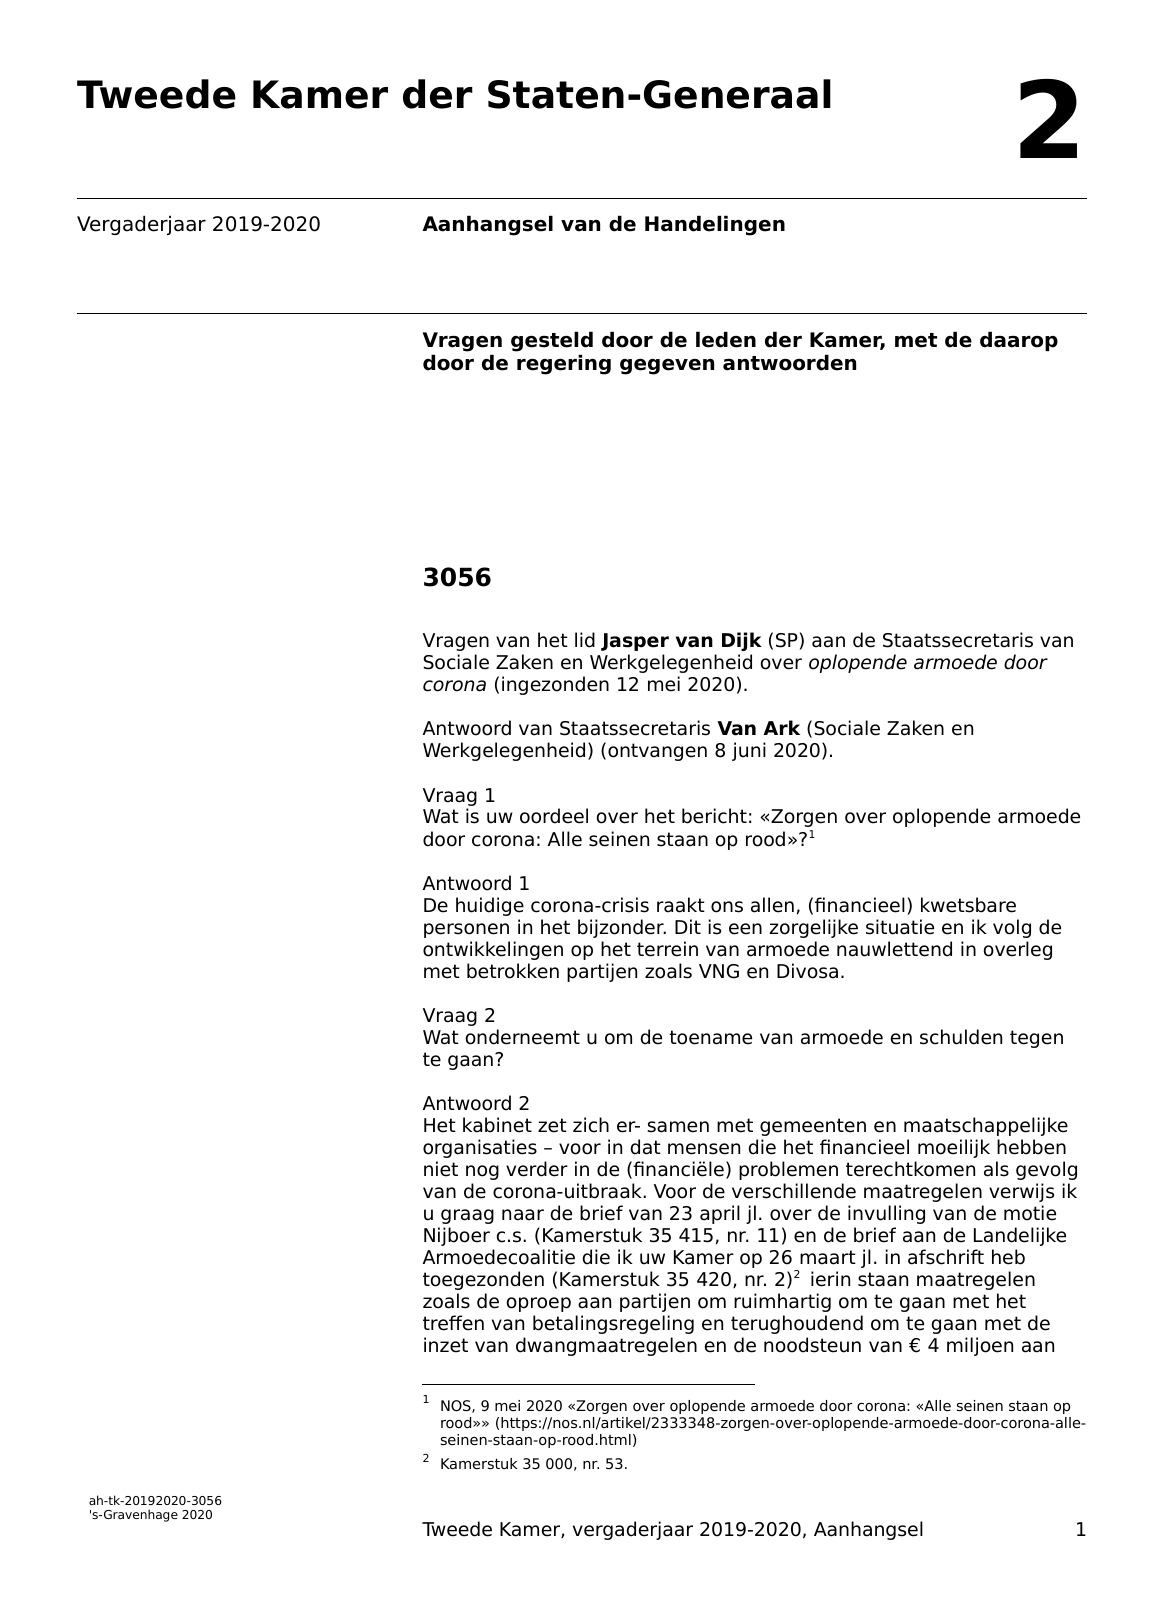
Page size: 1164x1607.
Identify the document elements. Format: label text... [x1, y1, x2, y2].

text Wat is uw oordeel over het bericht: «Zorgen over oplopende armoede door corona: Alle seinen staan op rood»? [422, 806, 1087, 850]
text Antwoord 2 [422, 1093, 1087, 1115]
table_header 2 [886, 59, 1087, 198]
text Het kabinet zet zich er- samen met gemeenten en maatschappelijke organisaties – voor in dat mensen die het financieel moeilijk hebben niet nog verder in de (financiële) problemen terechtkomen als gevolg van de corona-uitbraak. Voor de verschillende maatregelen verwijs ik u graag naar de brief van 23 april jl. over de invulling van de motie Nijboer c.s. (Kamerstuk 35 415, nr. 11) en de brief aan de Landelijke Armoedecoalitie die ik uw Kamer op 26 maart jl. in afschrift heb toegezonden (Kamerstuk 35 420, nr. 2) ierin staan maatregelen zoals de oproep aan partijen om ruimhartig om te gaan met het treffen van betalingsregeling en terughoudend om te gaan met de inzet van dwangmaatregelen en de noodsteun van € 4 miljoen aan [422, 1115, 1087, 1357]
text Antwoord 1 [422, 873, 1087, 894]
text Antwoord van Staatssecretaris Van Ark (Sociale Zaken en Werkgelegenheid) (ontvangen 8 juni 2020). [422, 718, 1087, 762]
table_cell Aanhangsel van de Handelingen [422, 199, 1087, 313]
table_header Tweede Kamer der Staten-Generaal [77, 59, 886, 198]
text Vragen van het lid Jasper van Dijk (SP) aan de Staatssecretaris van Sociale Zaken en Werkgelegenheid over oplopende armoede door corona (ingezonden 12 mei 2020). [422, 630, 1087, 696]
text 's-Gravenhage 2020 [88, 1508, 323, 1522]
text NOS, 9 mei 2020 «Zorgen over oplopende armoede door corona: «Alle seinen staan op rood»» (https://nos.nl/artikel/2333348-zorgen-over-oplopende-armoede-door-corona-alle-seinen-staan-op-rood.html) [422, 1393, 1087, 1449]
table_cell Vragen gesteld door de leden der Kamer, met de daarop door de regering gegeven antwoorden [422, 314, 1087, 375]
text 3056 [422, 563, 1087, 592]
table_cell Vergaderjaar 2019-2020 [77, 199, 422, 313]
text Vraag 1 [422, 784, 1087, 806]
text ah-tk-20192020-3056 [88, 1494, 323, 1508]
text Wat onderneemt u om de toename van armoede en schulden tegen te gaan? [422, 1027, 1087, 1071]
text De huidige corona-crisis raakt ons allen, (financieel) kwetsbare personen in het bijzonder. Dit is een zorgelijke situatie en ik volg de ontwikkelingen op het terrein van armoede nauwlettend in overleg met betrokken partijen zoals VNG en Divosa. [422, 894, 1087, 982]
text Kamerstuk 35 000, nr. 53. [422, 1452, 1087, 1474]
text Vraag 2 [422, 1005, 1087, 1027]
table_cell [77, 314, 422, 375]
